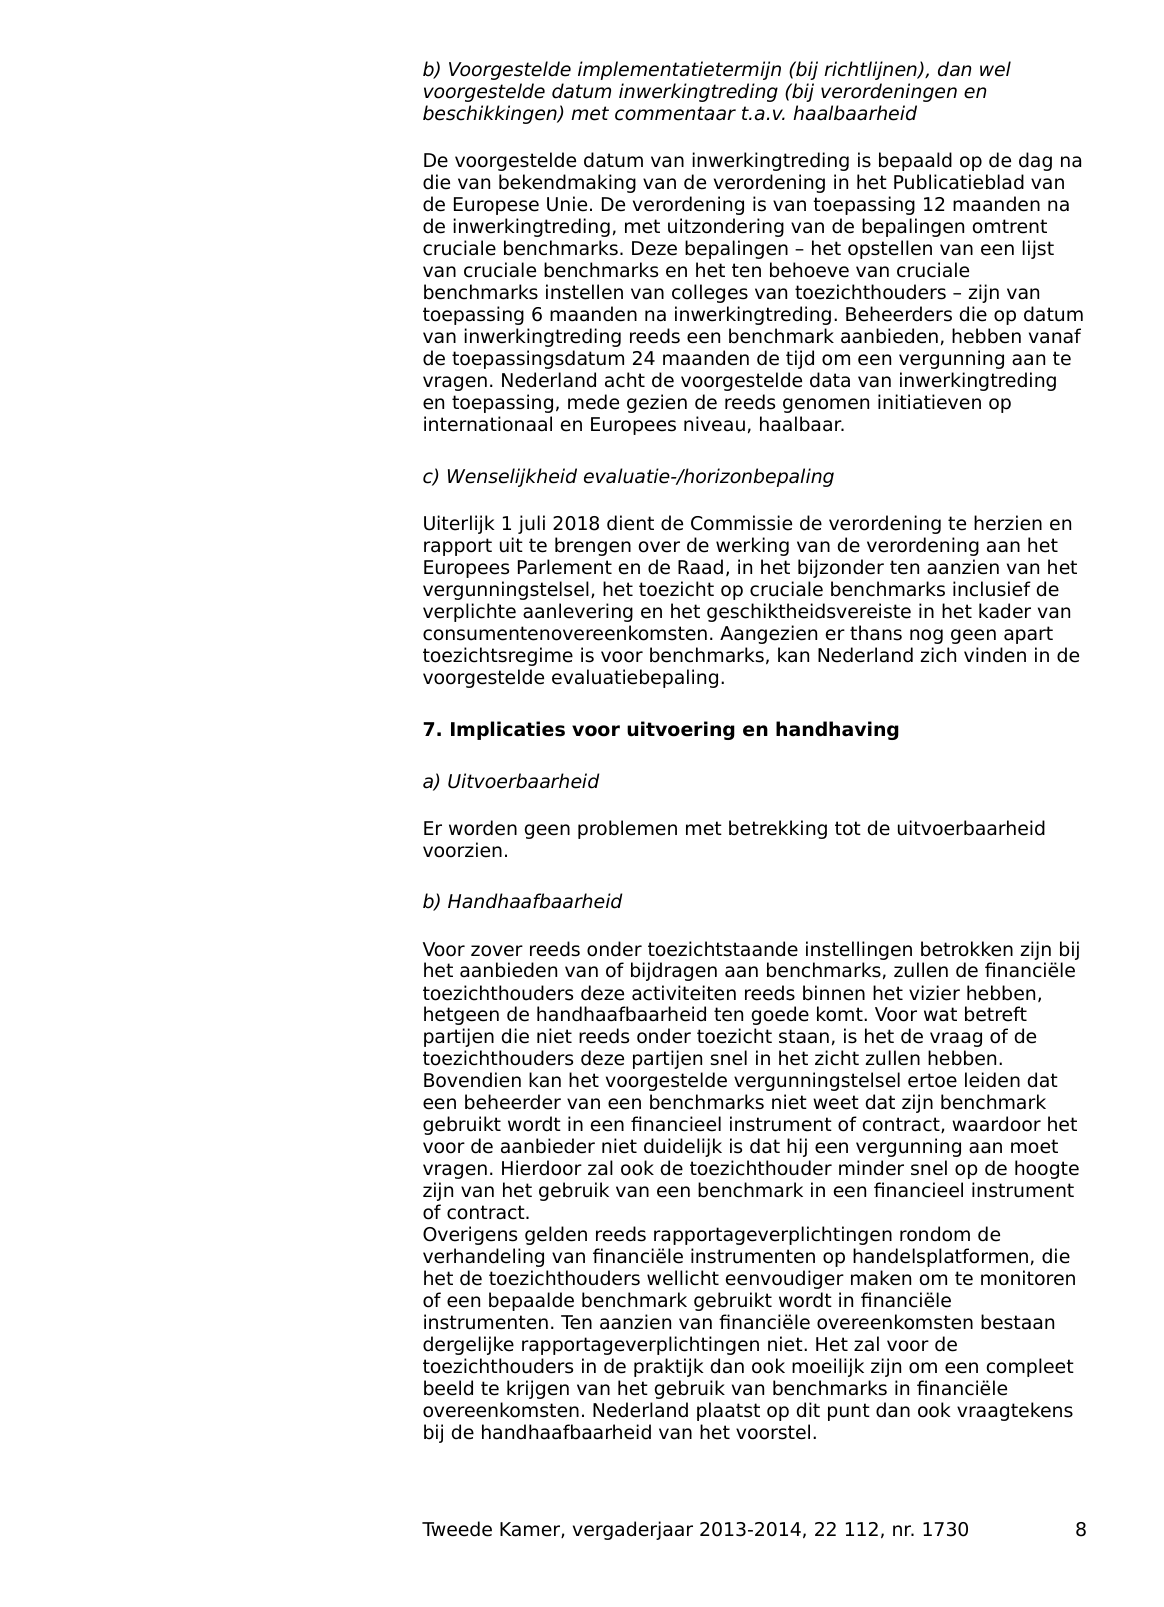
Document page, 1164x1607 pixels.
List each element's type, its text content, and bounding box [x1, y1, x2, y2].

text Voor zover reeds onder toezichtstaande instellingen betrokken zijn bij het aanbieden van of bijdragen aan benchmarks, zullen de financiële toezichthouders deze activiteiten reeds binnen het vizier hebben, hetgeen de handhaafbaarheid ten goede komt. Voor wat betreft partijen die niet reeds onder toezicht staan, is het de vraag of de toezichthouders deze partijen snel in het zicht zullen hebben. Bovendien kan het voorgestelde vergunningstelsel ertoe leiden dat een beheerder van een benchmarks niet weet dat zijn benchmark gebruikt wordt in een financieel instrument of contract, waardoor het voor de aanbieder niet duidelijk is dat hij een vergunning aan moet vragen. Hierdoor zal ook de toezichthouder minder snel op de hoogte zijn van het gebruik van een benchmark in een financieel instrument of contract. [422, 938, 1087, 1224]
subtitle b) Handhaafbaarheid [422, 891, 1087, 913]
text Uiterlijk 1 juli 2018 dient de Commissie de verordening te herzien en rapport uit te brengen over de werking van de verordening aan het Europees Parlement en de Raad, in het bijzonder ten aanzien van het vergunningstelsel, het toezicht op cruciale benchmarks inclusief de verplichte aanlevering en het geschiktheidsvereiste in het kader van consumentenovereenkomsten. Aangezien er thans nog geen apart toezichtsregime is voor benchmarks, kan Nederland zich vinden in de voorgestelde evaluatiebepaling. [422, 513, 1087, 688]
text De voorgestelde datum van inwerkingtreding is bepaald op de dag na die van bekendmaking van de verordening in het Publicatieblad van de Europese Unie. De verordening is van toepassing 12 maanden na de inwerkingtreding, met uitzondering van de bepalingen omtrent cruciale benchmarks. Deze bepalingen – het opstellen van een lijst van cruciale benchmarks en het ten behoeve van cruciale benchmarks instellen van colleges van toezichthouders – zijn van toepassing 6 maanden na inwerkingtreding. Beheerders die op datum van inwerkingtreding reeds een benchmark aanbieden, hebben vanaf de toepassingsdatum 24 maanden de tijd om een vergunning aan te vragen. Nederland acht de voorgestelde data van inwerkingtreding en toepassing, mede gezien de reeds genomen initiatieven op internationaal en Europees niveau, haalbaar. [422, 150, 1087, 436]
subtitle c) Wenselijkheid evaluatie-/horizonbepaling [422, 466, 1087, 488]
subtitle b) Voorgestelde implementatietermijn (bij richtlijnen), dan wel voorgestelde datum inwerkingtreding (bij verordeningen en beschikkingen) met commentaar t.a.v. haalbaarheid [422, 59, 1087, 125]
text Overigens gelden reeds rapportageverplichtingen rondom de verhandeling van financiële instrumenten op handelsplatformen, die het de toezichthouders wellicht eenvoudiger maken om te monitoren of een bepaalde benchmark gebruikt wordt in financiële instrumenten. Ten aanzien van financiële overeenkomsten bestaan dergelijke rapportageverplichtingen niet. Het zal voor de toezichthouders in de praktijk dan ook moeilijk zijn om een compleet beeld te krijgen van het gebruik van benchmarks in financiële overeenkomsten. Nederland plaatst op dit punt dan ook vraagtekens bij de handhaafbaarheid van het voorstel. [422, 1224, 1087, 1444]
subtitle a) Uitvoerbaarheid [422, 771, 1087, 792]
text Er worden geen problemen met betrekking tot de uitvoerbaarheid voorzien. [422, 817, 1087, 861]
subtitle 7. Implicaties voor uitvoering en handhaving [422, 718, 1087, 741]
